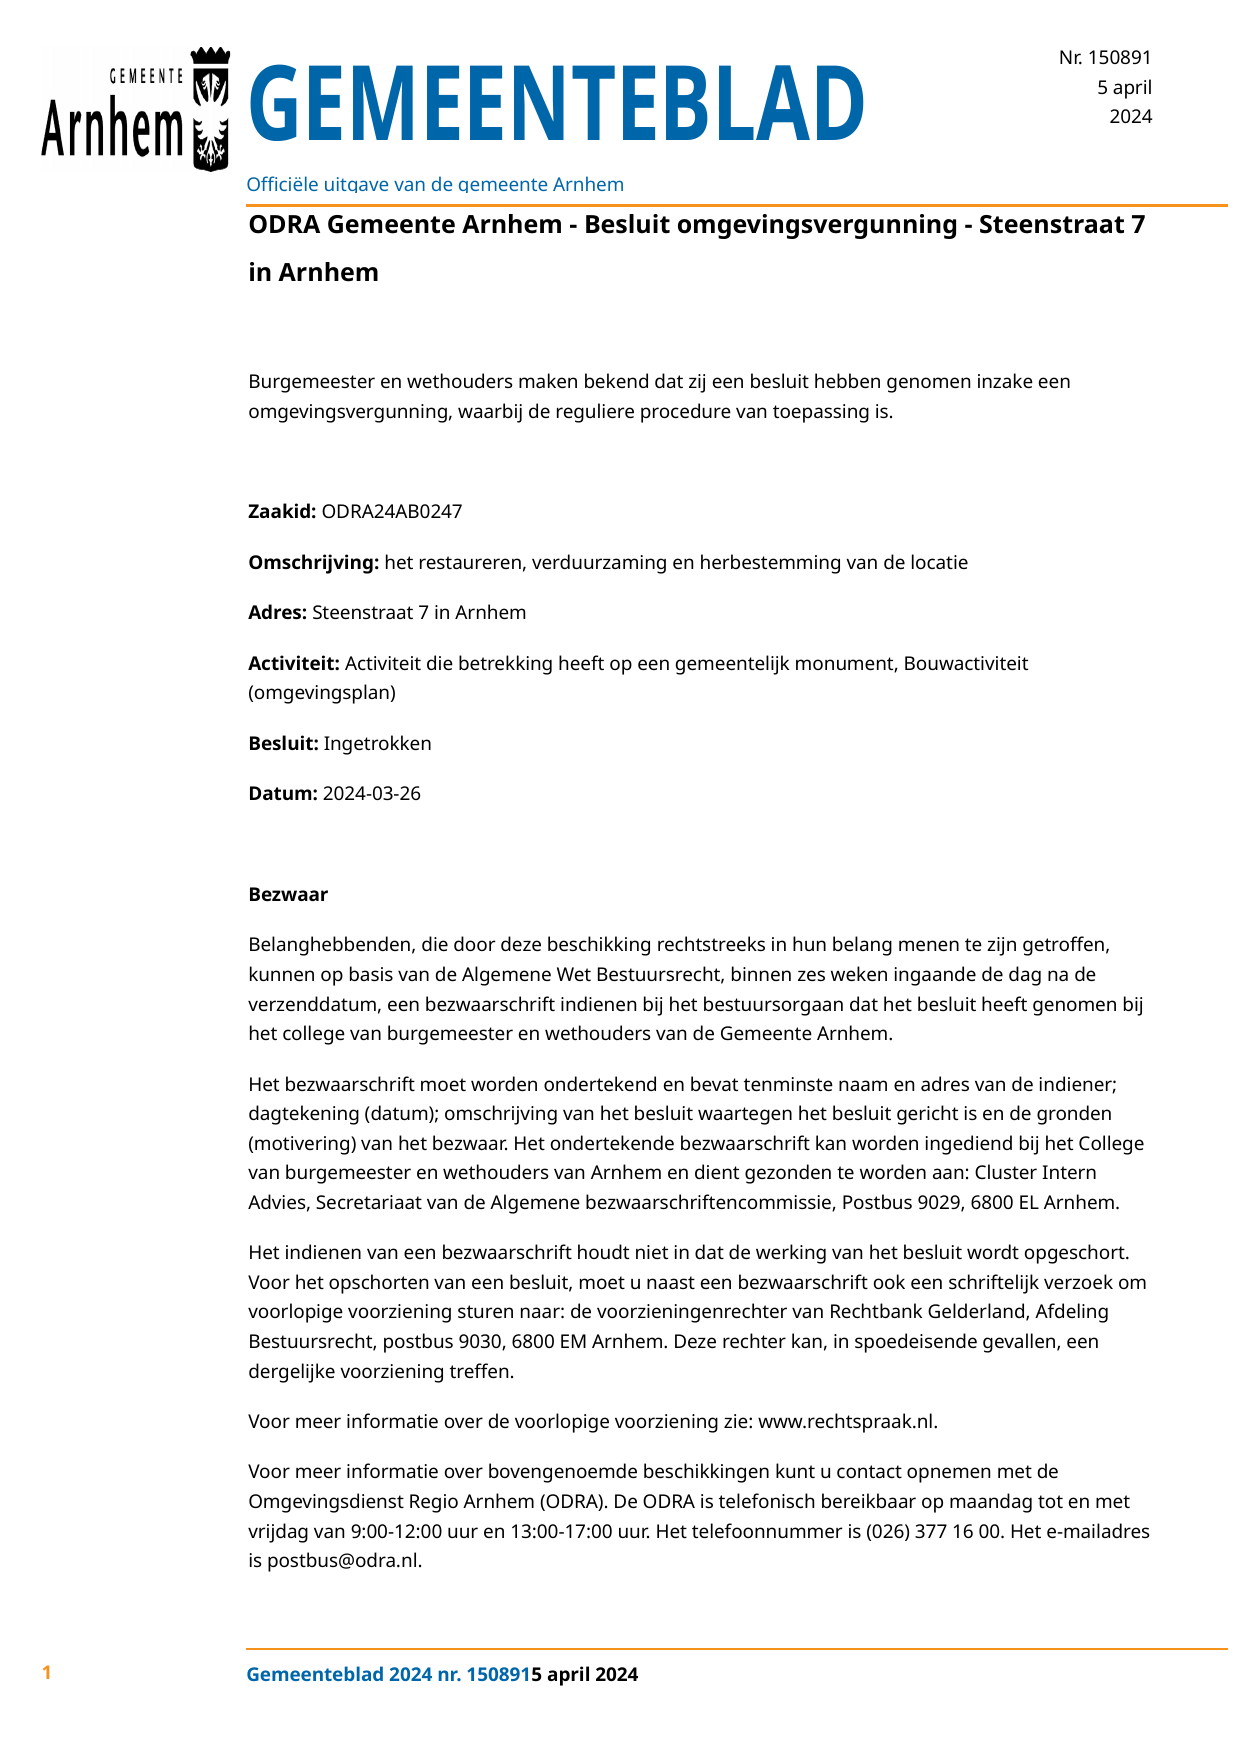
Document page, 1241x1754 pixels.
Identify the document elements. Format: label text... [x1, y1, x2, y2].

text Activiteit: Activiteit die betrekking heeft op een gemeentelijk monument, Bouwactiviteit (omgevingsplan) [248, 650, 1152, 705]
text Voor meer informatie over bovengenoemde beschikkingen kunt u contact opnemen met de Omgevingsdienst Regio Arnhem (ODRA). De ODRA is telefonisch bereikbaar op maandag tot en met vrijdag van 9:00-12:00 uur en 13:00-17:00 uur. Het telefoonnummer is (026) 377 16 00. Het e-mailadres is postbus@odra.nl. [248, 1459, 1152, 1573]
text Burgemeester en wethouders maken bekend dat zij een besluit hebben genomen inzake een omgevingsvergunning, waarbij de reguliere procedure van toepassing is. [248, 368, 1152, 424]
text Belanghebbenden, die door deze beschikking rechtstreeks in hun belang menen te zijn getroffen, kunnen op basis van de Algemene Wet Bestuursrecht, binnen zes weken ingaande de dag na de verzenddatum, een bezwaarschrift indienen bij het bestuursorgaan dat het besluit heeft genomen bij het college van burgemeester en wethouders van de Gemeente Arnhem. [248, 932, 1152, 1046]
text Datum: 2024-03-26 [248, 780, 1152, 806]
text ODRA Gemeente Arnhem - Besluit omgevingsvergunning - Steenstraat 7 in Arnhem [248, 207, 1152, 288]
text Bezwaar [248, 881, 1152, 907]
text Besluit: Ingetrokken [248, 730, 1152, 756]
text Zaakid: ODRA24AB0247 [248, 499, 1152, 524]
picture [41, 47, 231, 172]
text Het indienen van een bezwaarschrift houdt niet in dat de werking van het besluit wordt opgeschort. Voor het opschorten van een besluit, moet u naast een bezwaarschrift ook een schriftelijk verzoek om voorlopige voorziening sturen naar: de voorzieningenrechter van Rechtbank Gelderland, Afdeling Bestuursrecht, postbus 9030, 6800 EM Arnhem. Deze rechter kan, in spoedeisende gevallen, een dergelijke voorziening treffen. [248, 1239, 1152, 1384]
text Omschrijving: het restaureren, verduurzaming en herbestemming van de locatie [248, 549, 1152, 575]
text Adres: Steenstraat 7 in Arnhem [248, 599, 1152, 625]
text Voor meer informatie over de voorlopige voorziening zie: www.rechtspraak.nl. [248, 1408, 1152, 1434]
text Het bezwaarschrift moet worden ondertekend en bevat tenminste naam en adres van de indiener; dagtekening (datum); omschrijving van het besluit waartegen het besluit gericht is en de gronden (motivering) van het bezwaar. Het ondertekende bezwaarschrift kan worden ingediend bij het College van burgemeester en wethouders van Arnhem en dient gezonden te worden aan: Cluster Intern Advies, Secretariaat van de Algemene bezwaarschriftencommissie, Postbus 9029, 6800 EL Arnhem. [248, 1071, 1152, 1215]
